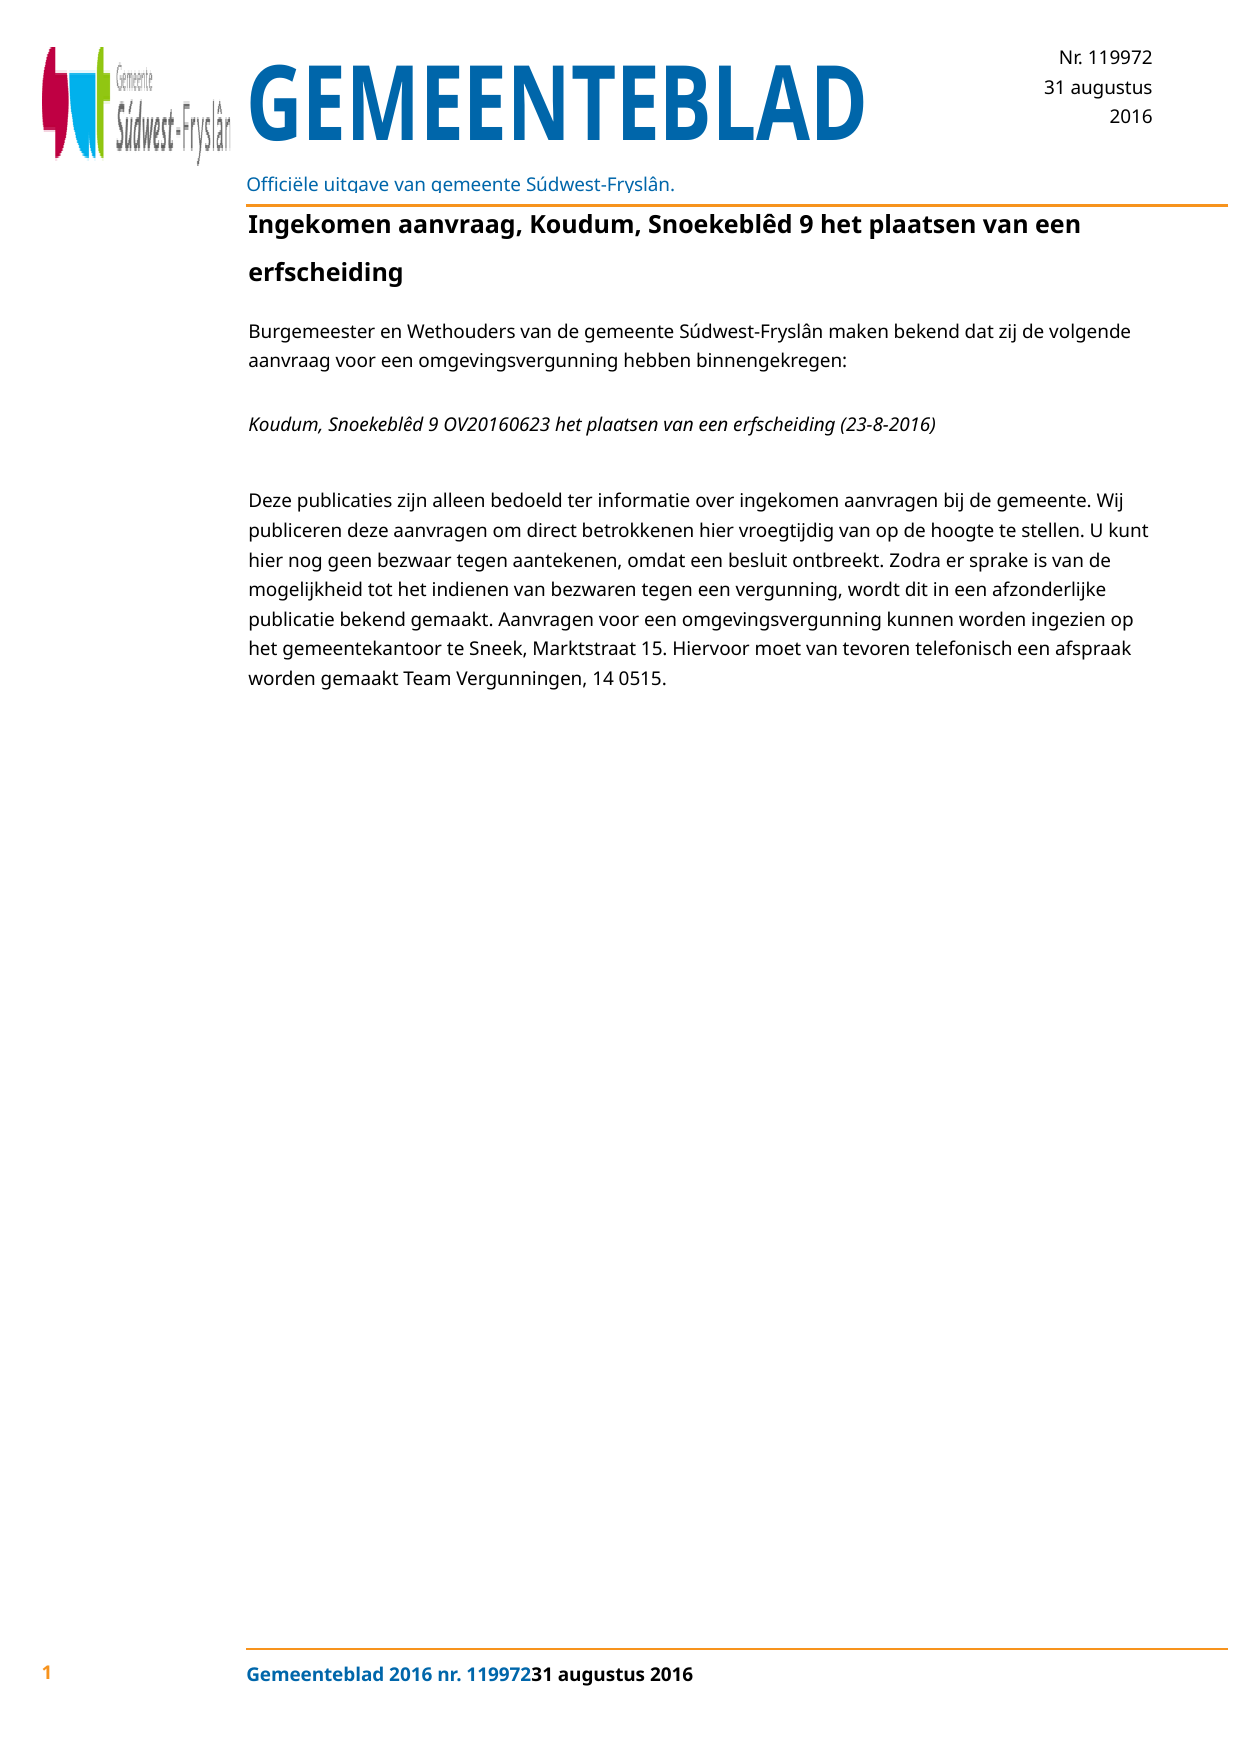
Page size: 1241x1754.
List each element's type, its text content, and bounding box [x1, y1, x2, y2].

text Koudum, Snoekeblêd 9 OV20160623 het plaatsen van een erfscheiding (23-8-2016) [248, 411, 1152, 437]
text Ingekomen aanvraag, Koudum, Snoekeblêd 9 het plaatsen van een erfscheiding [248, 207, 1152, 288]
text Deze publicaties zijn alleen bedoeld ter informatie over ingekomen aanvragen bij de gemeente. Wij publiceren deze aanvragen om direct betrokkenen hier vroegtijdig van op de hoogte te stellen. U kunt hier nog geen bezwaar tegen aantekenen, omdat een besluit ontbreekt. Zodra er sprake is van de mogelijkheid tot het indienen van bezwaren tegen een vergunning, wordt dit in een afzonderlijke publicatie bekend gemaakt. Aanvragen voor een omgevingsvergunning kunnen worden ingezien op het gemeentekantoor te Sneek, Marktstraat 15. Hiervoor moet van tevoren telefonisch een afspraak worden gemaakt Team Vergunningen, 14 0515. [248, 488, 1152, 691]
picture [41, 47, 231, 172]
text Burgemeester en Wethouders van de gemeente Súdwest-Fryslân maken bekend dat zij de volgende aanvraag voor een omgevingsvergunning hebben binnengekregen: [248, 318, 1152, 373]
